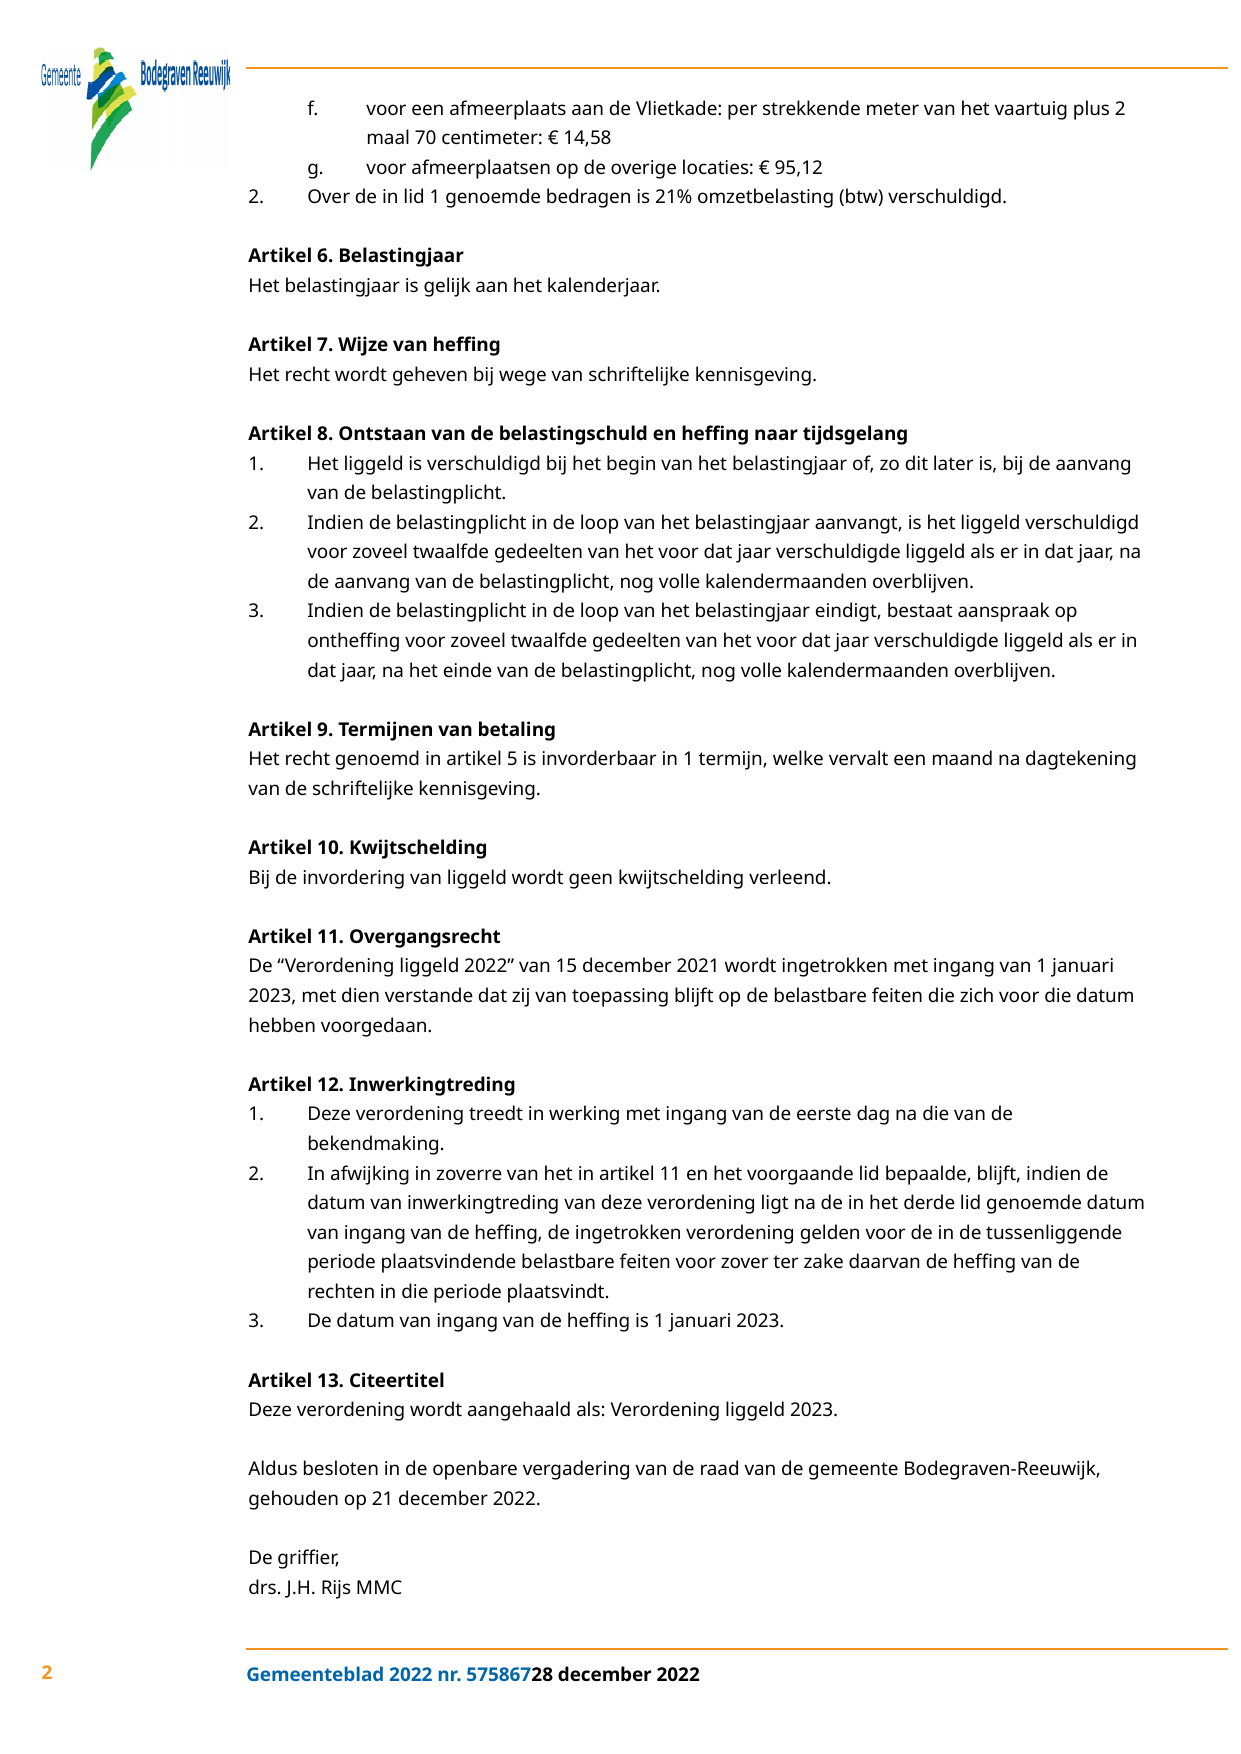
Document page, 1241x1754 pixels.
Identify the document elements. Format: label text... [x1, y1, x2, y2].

text De “Verordening liggeld 2022” van 15 december 2021 wordt ingetrokken met ingang van 1 januari 2023, met dien verstande dat zij van toepassing blijft op de belastbare feiten die zich voor die datum hebben voorgedaan. [248, 953, 1152, 1038]
text Bij de invordering van liggeld wordt geen kwijtschelding verleend. [248, 864, 1152, 890]
list Het liggeld is verschuldigd bij het begin van het belastingjaar of, zo dit later is, bij de aanvang van de belastingplicht. [248, 450, 1152, 505]
list Deze verordening treedt in werking met ingang van de eerste dag na die van de bekendmaking. [248, 1101, 1152, 1156]
list voor een afmeerplaats aan de Vlietkade: per strekkende meter van het vaartuig plus 2 maal 70 centimeter: € 14,58 [307, 95, 1152, 150]
picture [41, 47, 231, 172]
list Over de in lid 1 genoemde bedragen is 21% omzetbelasting (btw) verschuldigd. [248, 183, 1152, 209]
text Artikel 13. Citeertitel [248, 1367, 1152, 1393]
text Het belastingjaar is gelijk aan het kalenderjaar. [248, 272, 1152, 298]
text Artikel 9. Termijnen van betaling [248, 716, 1152, 742]
text De griffier, [248, 1544, 1152, 1570]
text Artikel 8. Ontstaan van de belastingschuld en heffing naar tijdsgelang [248, 420, 1152, 446]
list Indien de belastingplicht in de loop van het belastingjaar eindigt, bestaat aanspraak op ontheffing voor zoveel twaalfde gedeelten van het voor dat jaar verschuldigde liggeld als er in dat jaar, na het einde van de belastingplicht, nog volle kalendermaanden overblijven. [248, 598, 1152, 683]
text Artikel 12. Inwerkingtreding [248, 1071, 1152, 1097]
list De datum van ingang van de heffing is 1 januari 2023. [248, 1308, 1152, 1333]
text Het recht wordt geheven bij wege van schriftelijke kennisgeving. [248, 361, 1152, 387]
text drs. J.H. Rijs MMC [248, 1574, 1152, 1600]
text Deze verordening wordt aangehaald als: Verordening liggeld 2023. [248, 1396, 1152, 1422]
list In afwijking in zoverre van het in artikel 11 en het voorgaande lid bepaalde, blijft, indien de datum van inwerkingtreding van deze verordening ligt na de in het derde lid genoemde datum van ingang van de heffing, de ingetrokken verordening gelden voor de in de tussenliggende periode plaatsvindende belastbare feiten voor zover ter zake daarvan de heffing van de rechten in die periode plaatsvindt. [248, 1160, 1152, 1304]
list Indien de belastingplicht in de loop van het belastingjaar aanvangt, is het liggeld verschuldigd voor zoveel twaalfde gedeelten van het voor dat jaar verschuldigde liggeld als er in dat jaar, na de aanvang van de belastingplicht, nog volle kalendermaanden overblijven. [248, 509, 1152, 594]
text Artikel 6. Belastingjaar [248, 243, 1152, 268]
list voor afmeerplaatsen op de overige locaties: € 95,12 [307, 154, 1152, 180]
text Aldus besloten in de openbare vergadering van de raad van de gemeente Bodegraven-Reeuwijk, gehouden op 21 december 2022. [248, 1456, 1152, 1511]
text Artikel 7. Wijze van heffing [248, 331, 1152, 357]
text Artikel 11. Overgangsrecht [248, 923, 1152, 949]
text Artikel 10. Kwijtschelding [248, 834, 1152, 860]
text Het recht genoemd in artikel 5 is invorderbaar in 1 termijn, welke vervalt een maand na dagtekening van de schriftelijke kennisgeving. [248, 746, 1152, 801]
